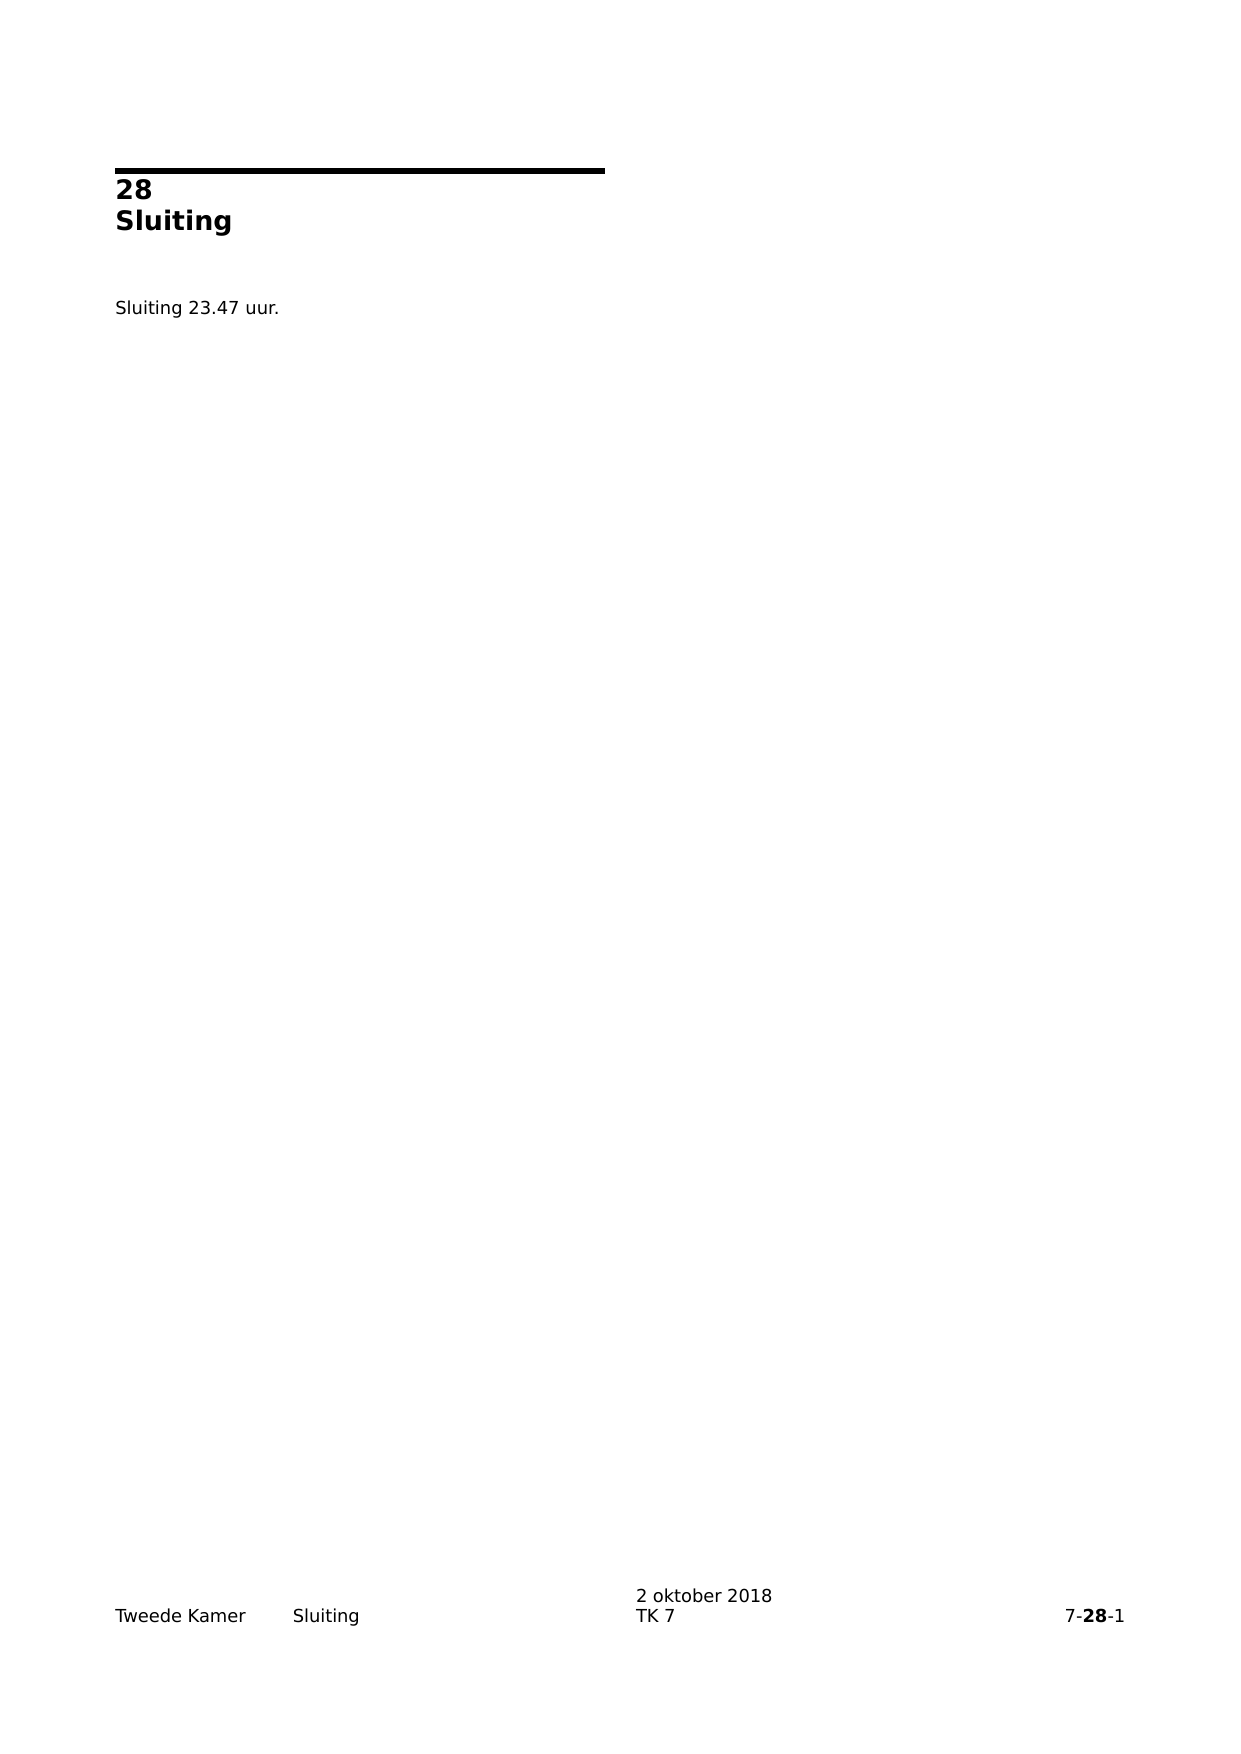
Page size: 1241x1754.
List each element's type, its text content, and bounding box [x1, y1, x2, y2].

title 28 Sluiting [115, 174, 605, 237]
text Sluiting 23.47 uur. [115, 298, 605, 318]
